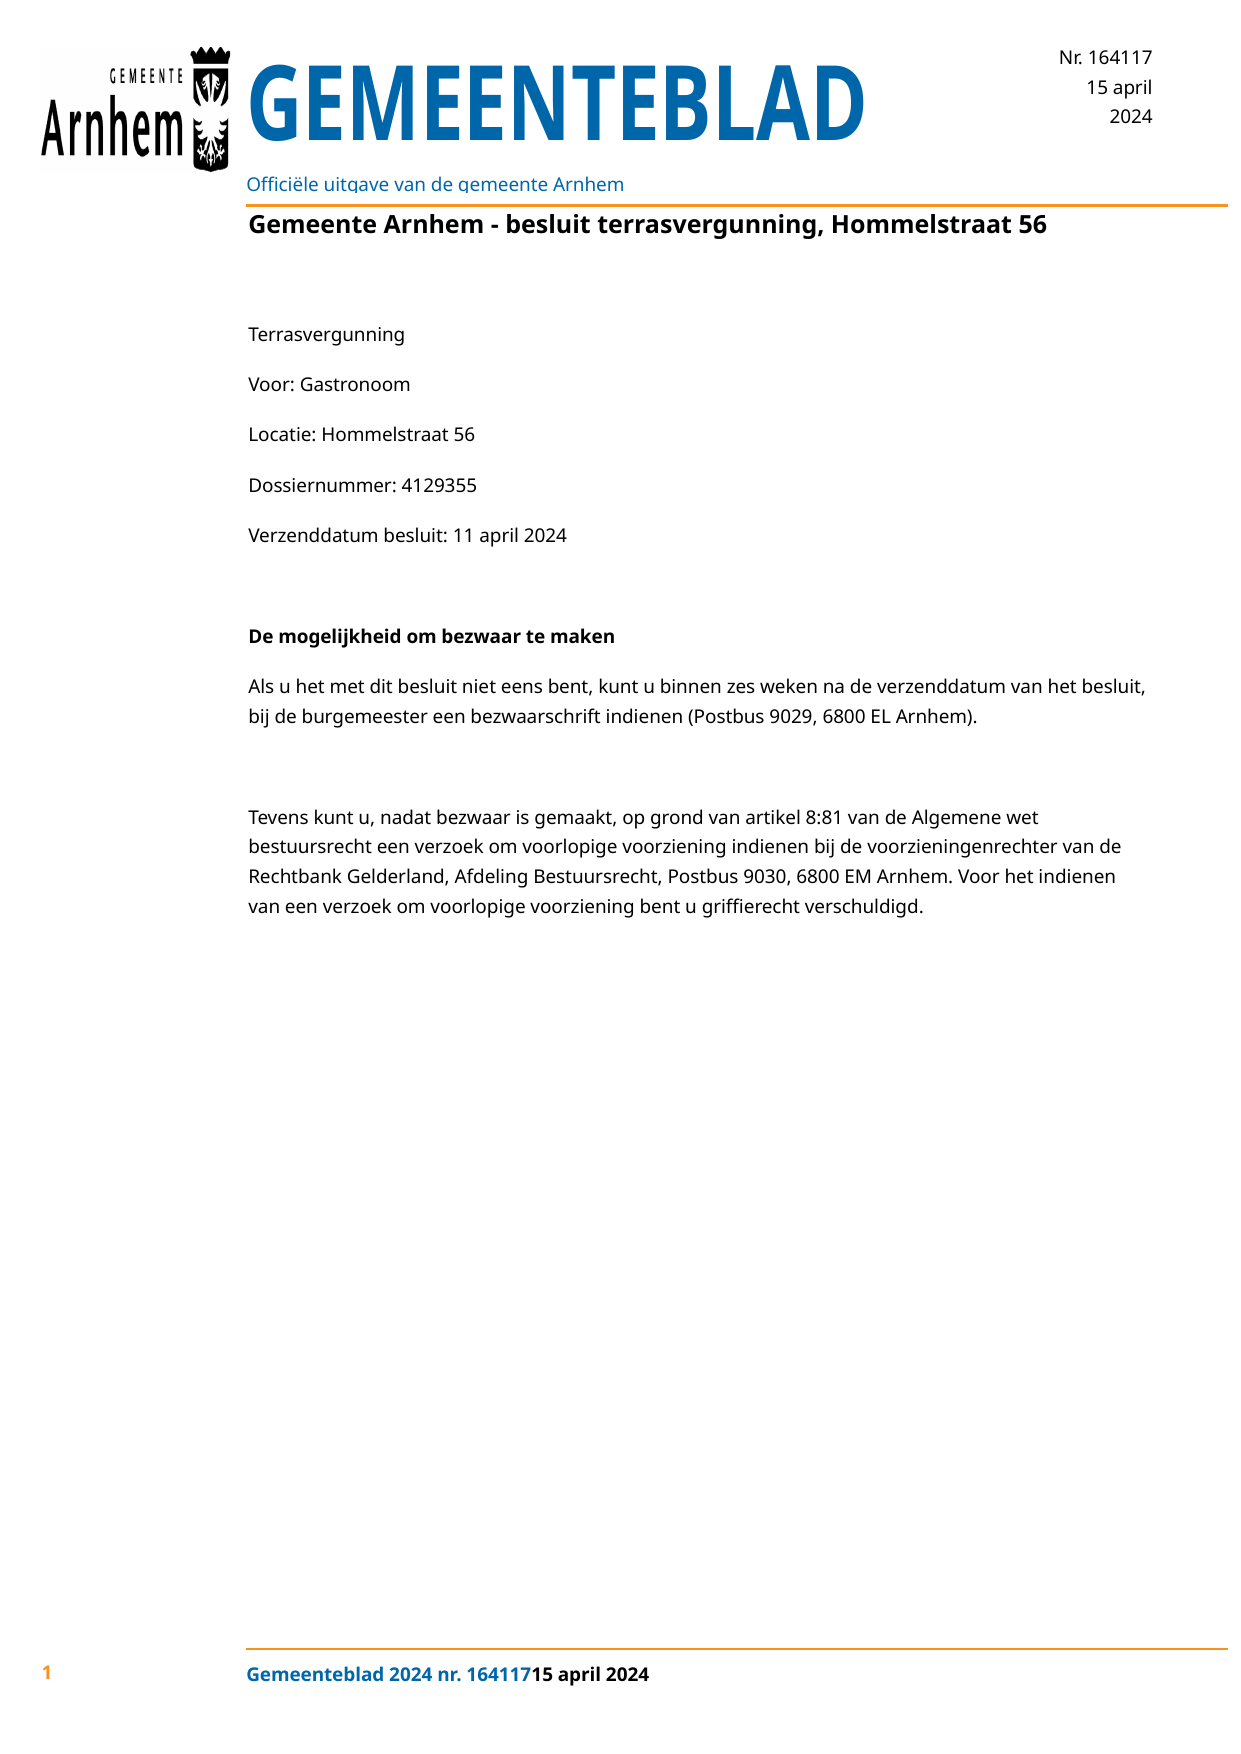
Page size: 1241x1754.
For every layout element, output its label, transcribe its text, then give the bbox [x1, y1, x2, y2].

text Verzenddatum besluit: 11 april 2024 [248, 522, 1152, 548]
text Dossiernummer: 4129355 [248, 472, 1152, 498]
text De mogelijkheid om bezwaar te maken [248, 623, 1152, 649]
text Gemeente Arnhem - besluit terrasvergunning, Hommelstraat 56 [248, 207, 1152, 241]
text Locatie: Hommelstraat 56 [248, 422, 1152, 447]
text Tevens kunt u, nadat bezwaar is gemaakt, op grond van artikel 8:81 van de Algemene wet bestuursrecht een verzoek om voorlopige voorziening indienen bij de voorzieningenrechter van de Rechtbank Gelderland, Afdeling Bestuursrecht, Postbus 9030, 6800 EM Arnhem. Voor het indienen van een verzoek om voorlopige voorziening bent u griffierecht verschuldigd. [248, 804, 1152, 918]
text Voor: Gastronoom [248, 371, 1152, 397]
text Terrasvergunning [248, 321, 1152, 346]
picture [41, 47, 231, 172]
text Als u het met dit besluit niet eens bent, kunt u binnen zes weken na de verzenddatum van het besluit, bij de burgemeester een bezwaarschrift indienen (Postbus 9029, 6800 EL Arnhem). [248, 674, 1152, 729]
